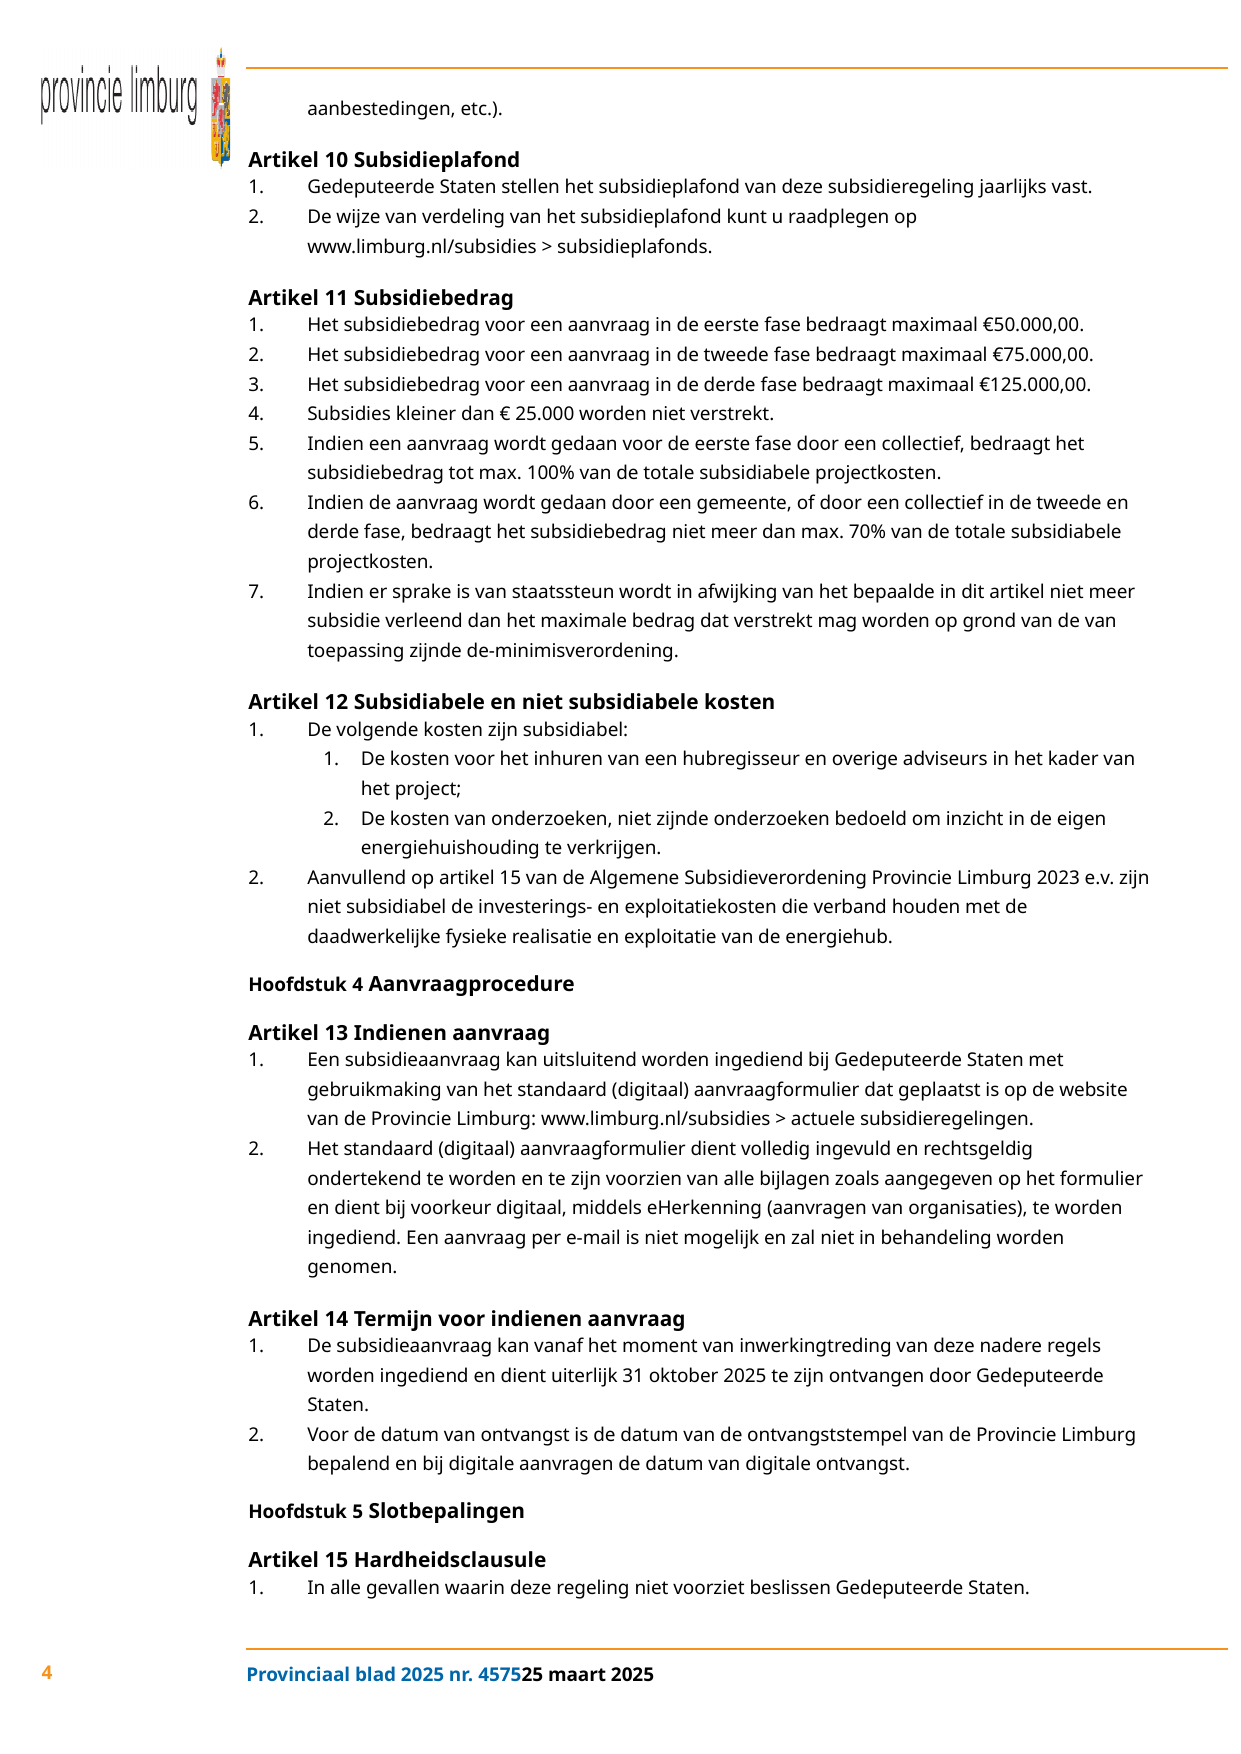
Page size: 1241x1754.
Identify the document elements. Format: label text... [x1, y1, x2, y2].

list De kosten voor het inhuren van een hubregisseur en overige adviseurs in het kader van het project; [323, 746, 1152, 801]
list Subsidies kleiner dan € 25.000 worden niet verstrekt. [248, 400, 1152, 426]
list De volgende kosten zijn subsidiabel: [248, 716, 1152, 742]
list Gedeputeerde Staten stellen het subsidieplafond van deze subsidieregeling jaarlijks vast. [248, 174, 1152, 199]
text Hoofdstuk 4 Aanvraagprocedure [248, 969, 1152, 997]
list De kosten van onderzoeken, niet zijnde onderzoeken bedoeld om inzicht in de eigen energiehuishouding te verkrijgen. [323, 805, 1152, 860]
list Het subsidiebedrag voor een aanvraag in de tweede fase bedraagt maximaal €75.000,00. [248, 341, 1152, 367]
picture [41, 47, 231, 172]
list De wijze van verdeling van het subsidieplafond kunt u raadplegen op www.limburg.nl/subsidies > subsidieplafonds. [248, 203, 1152, 258]
text Artikel 12 Subsidiabele en niet subsidiabele kosten [248, 687, 1152, 716]
list De subsidieaanvraag kan vanaf het moment van inwerkingtreding van deze nadere regels worden ingediend en dient uiterlijk 31 oktober 2025 te zijn ontvangen door Gedeputeerde Staten. [248, 1332, 1152, 1417]
list Een subsidieaanvraag kan uitsluitend worden ingediend bij Gedeputeerde Staten met gebruikmaking van het standaard (digitaal) aanvraagformulier dat geplaatst is op de website van de Provincie Limburg: www.limburg.nl/subsidies > actuele subsidieregelingen. [248, 1046, 1152, 1131]
list In alle gevallen waarin deze regeling niet voorziet beslissen Gedeputeerde Staten. [248, 1574, 1152, 1600]
text Artikel 15 Hardheidsclausule [248, 1546, 1152, 1574]
list Indien de aanvraag wordt gedaan door een gemeente, of door een collectief in de tweede en derde fase, bedraagt het subsidiebedrag niet meer dan max. 70% van de totale subsidiabele projectkosten. [248, 489, 1152, 574]
list Indien er sprake is van staatssteun wordt in afwijking van het bepaalde in dit artikel niet meer subsidie verleend dan het maximale bedrag dat verstrekt mag worden op grond van de van toepassing zijnde de-minimisverordening. [248, 578, 1152, 663]
text Artikel 10 Subsidieplafond [248, 145, 1152, 174]
list Het standaard (digitaal) aanvraagformulier dient volledig ingevuld en rechtsgeldig ondertekend te worden en te zijn voorzien van alle bijlagen zoals aangegeven op het formulier en dient bij voorkeur digitaal, middels eHerkenning (aanvragen van organisaties), te worden ingediend. Een aanvraag per e-mail is niet mogelijk en zal niet in behandeling worden genomen. [248, 1135, 1152, 1279]
list Aanvullend op artikel 15 van de Algemene Subsidieverordening Provincie Limburg 2023 e.v. zijn niet subsidiabel de investerings- en exploitatiekosten die verband houden met de daadwerkelijke fysieke realisatie en exploitatie van de energiehub. [248, 864, 1152, 949]
list aanbestedingen, etc.). [248, 95, 1152, 121]
list Voor de datum van ontvangst is de datum van de ontvangststempel van de Provincie Limburg bepalend en bij digitale aanvragen de datum van digitale ontvangst. [248, 1421, 1152, 1476]
text Artikel 11 Subsidiebedrag [248, 283, 1152, 312]
list Het subsidiebedrag voor een aanvraag in de eerste fase bedraagt maximaal €50.000,00. [248, 312, 1152, 337]
list Indien een aanvraag wordt gedaan voor de eerste fase door een collectief, bedraagt het subsidiebedrag tot max. 100% van de totale subsidiabele projectkosten. [248, 430, 1152, 485]
text Artikel 14 Termijn voor indienen aanvraag [248, 1304, 1152, 1332]
text Hoofdstuk 5 Slotbepalingen [248, 1496, 1152, 1525]
text Artikel 13 Indienen aanvraag [248, 1018, 1152, 1046]
list Het subsidiebedrag voor een aanvraag in de derde fase bedraagt maximaal €125.000,00. [248, 371, 1152, 397]
